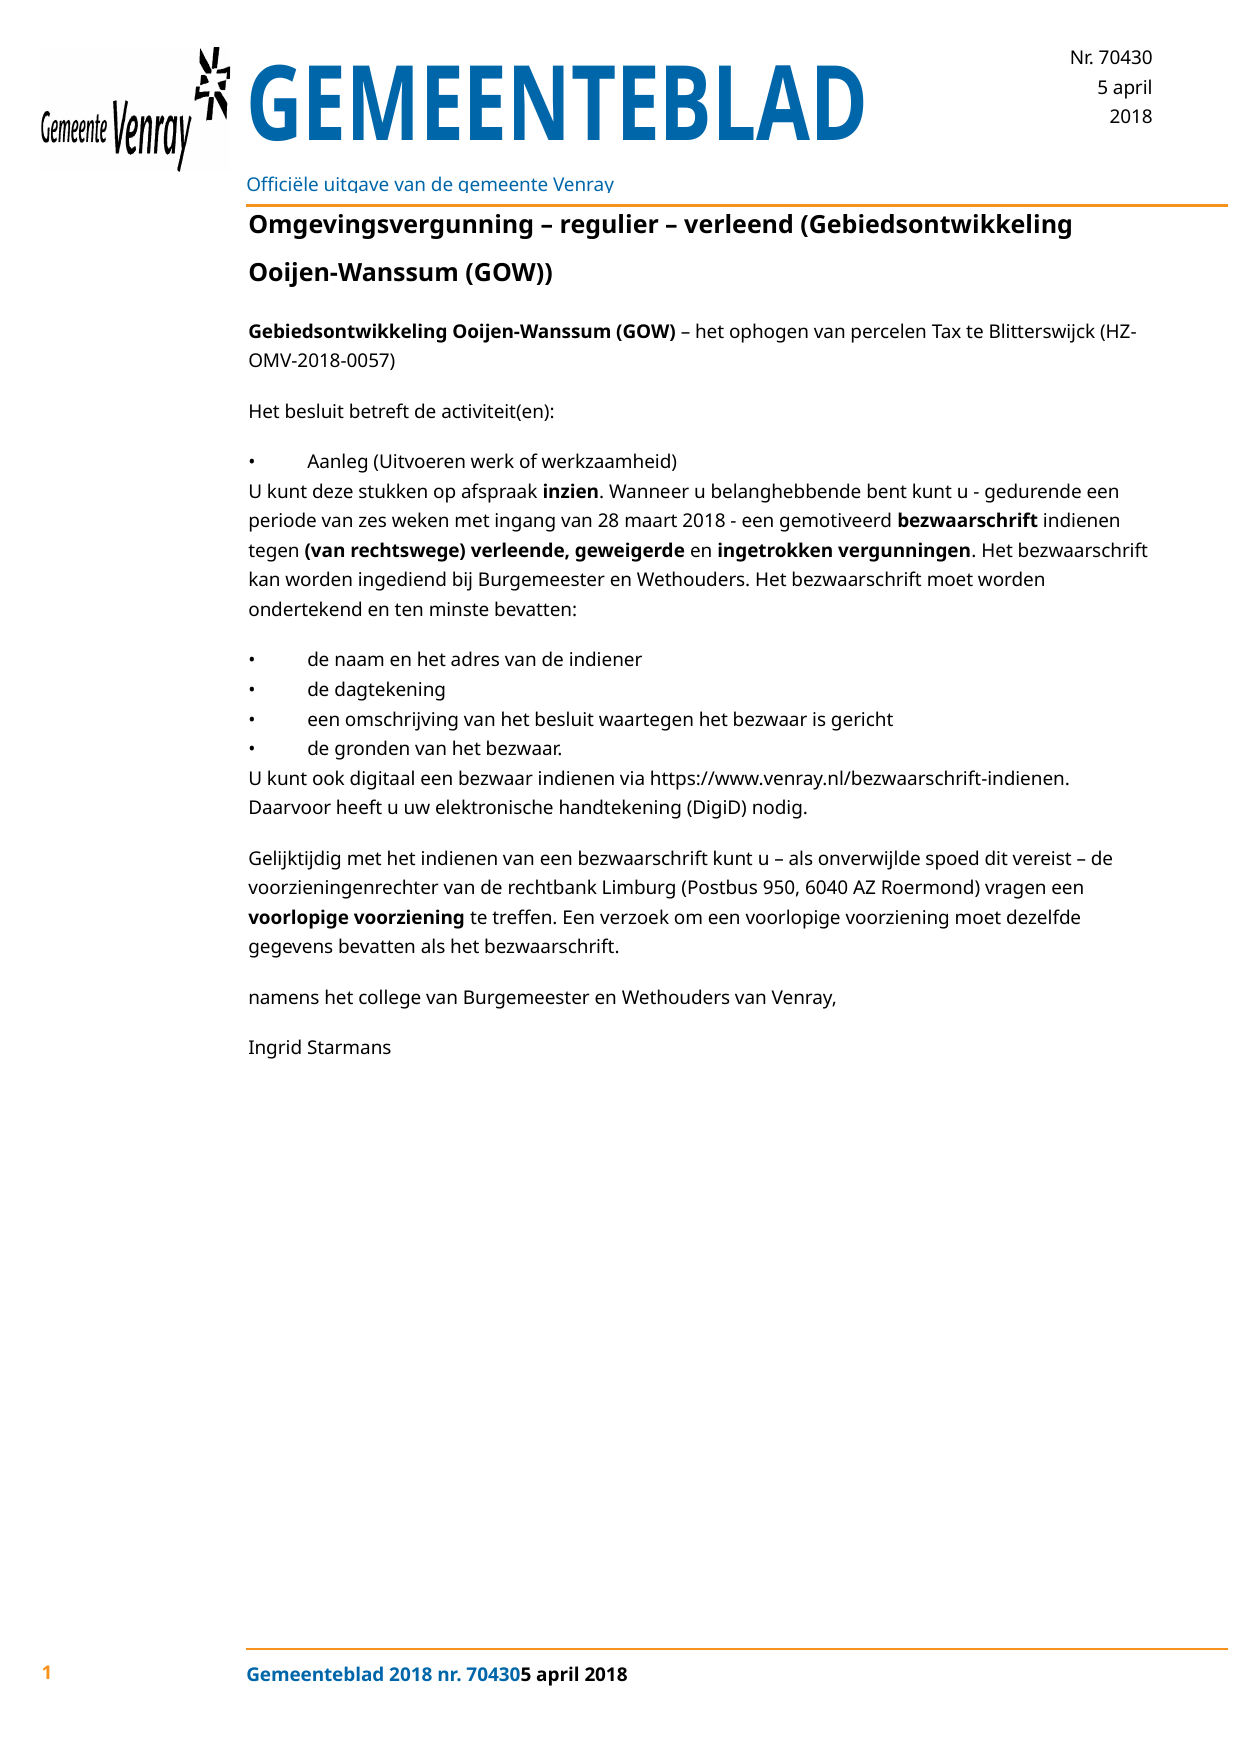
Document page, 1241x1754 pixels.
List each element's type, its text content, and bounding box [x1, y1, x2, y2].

list Aanleg (Uitvoeren werk of werkzaamheid) [248, 448, 1152, 474]
list een omschrijving van het besluit waartegen het bezwaar is gericht [248, 706, 1152, 732]
text Gelijktijdig met het indienen van een bezwaarschrift kunt u – als onverwijlde spoed dit vereist – de voorzieningenrechter van de rechtbank Limburg (Postbus 950, 6040 AZ Roermond) vragen een voorlopige voorziening te treffen. Een verzoek om een voorlopige voorziening moet dezelfde gegevens bevatten als het bezwaarschrift. [248, 845, 1152, 959]
text Het besluit betreft de activiteit(en): [248, 398, 1152, 424]
list de gronden van het bezwaar. [248, 735, 1152, 761]
picture [41, 47, 231, 172]
text namens het college van Burgemeester en Wethouders van Venray, [248, 984, 1152, 1010]
list de naam en het adres van de indiener [248, 647, 1152, 672]
text U kunt deze stukken op afspraak inzien. Wanneer u belanghebbende bent kunt u - gedurende een periode van zes weken met ingang van 28 maart 2018 - een gemotiveerd bezwaarschrift indienen tegen (van rechtswege) verleende, geweigerde en ingetrokken vergunningen. Het bezwaarschrift kan worden ingediend bij Burgemeester en Wethouders. Het bezwaarschrift moet worden ondertekend en ten minste bevatten: [248, 478, 1152, 622]
text Gebiedsontwikkeling Ooijen-Wanssum (GOW) – het ophogen van percelen Tax te Blitterswijck (HZ-OMV-2018-0057) [248, 318, 1152, 373]
text U kunt ook digitaal een bezwaar indienen via https://www.venray.nl/bezwaarschrift-indienen. Daarvoor heeft u uw elektronische handtekening (DigiD) nodig. [248, 765, 1152, 820]
list de dagtekening [248, 676, 1152, 702]
text Ingrid Starmans [248, 1034, 1152, 1060]
text Omgevingsvergunning – regulier – verleend (Gebiedsontwikkeling Ooijen-Wanssum (GOW)) [248, 207, 1152, 288]
